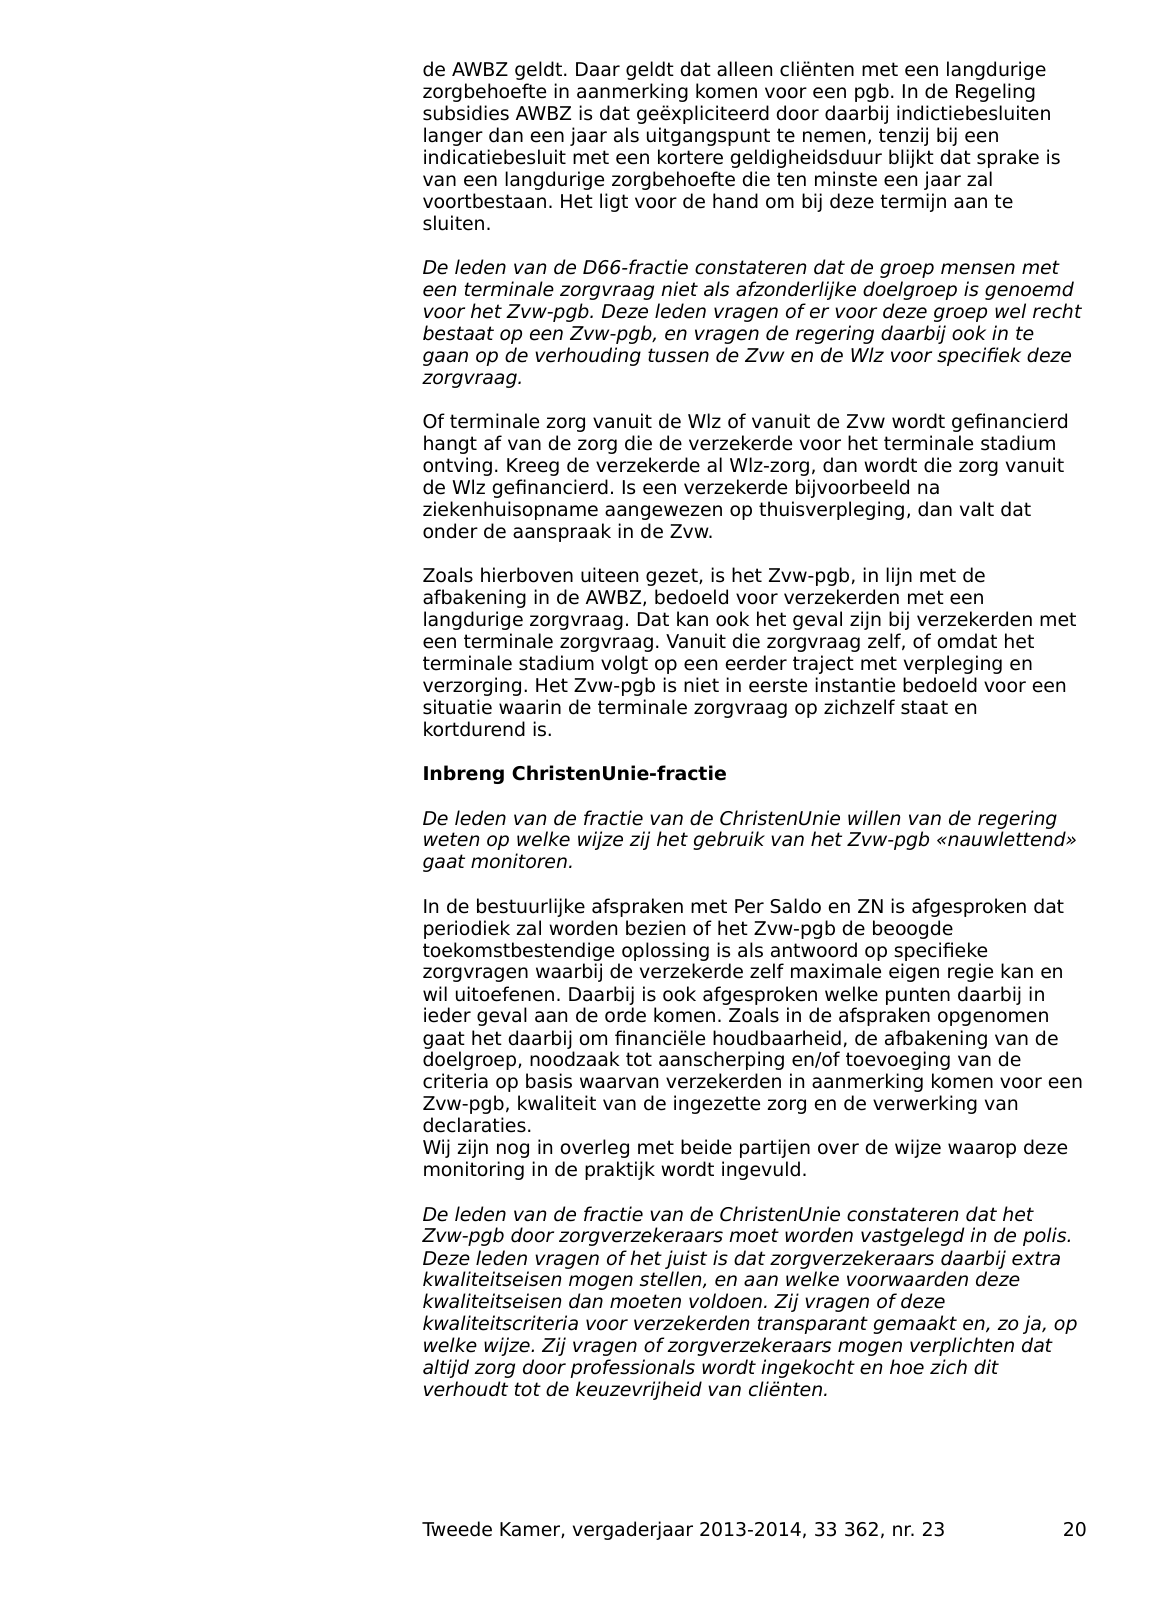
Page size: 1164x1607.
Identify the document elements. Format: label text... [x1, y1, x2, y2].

text de AWBZ geldt. Daar geldt dat alleen cliënten met een langdurige zorgbehoefte in aanmerking komen voor een pgb. In de Regeling subsidies AWBZ is dat geëxpliciteerd door daarbij indictiebesluiten langer dan een jaar als uitgangspunt te nemen, tenzij bij een indicatiebesluit met een kortere geldigheidsduur blijkt dat sprake is van een langdurige zorgbehoefte die ten minste een jaar zal voortbestaan. Het ligt voor de hand om bij deze termijn aan te sluiten. [422, 59, 1087, 235]
text De leden van de fractie van de ChristenUnie willen van de regering weten op welke wijze zij het gebruik van het Zvw-pgb «nauwlettend» gaat monitoren. [422, 807, 1087, 873]
text Zoals hierboven uiteen gezet, is het Zvw-pgb, in lijn met de afbakening in de AWBZ, bedoeld voor verzekerden met een langdurige zorgvraag. Dat kan ook het geval zijn bij verzekerden met een terminale zorgvraag. Vanuit die zorgvraag zelf, of omdat het terminale stadium volgt op een eerder traject met verpleging en verzorging. Het Zvw-pgb is niet in eerste instantie bedoeld voor een situatie waarin de terminale zorgvraag op zichzelf staat en kortdurend is. [422, 565, 1087, 741]
subtitle Inbreng ChristenUnie-fractie [422, 763, 1087, 785]
text De leden van de fractie van de ChristenUnie constateren dat het Zvw-pgb door zorgverzekeraars moet worden vastgelegd in de polis. Deze leden vragen of het juist is dat zorgverzekeraars daarbij extra kwaliteitseisen mogen stellen, en aan welke voorwaarden deze kwaliteitseisen dan moeten voldoen. Zij vragen of deze kwaliteitscriteria voor verzekerden transparant gemaakt en, zo ja, op welke wijze. Zij vragen of zorgverzekeraars mogen verplichten dat altijd zorg door professionals wordt ingekocht en hoe zich dit verhoudt tot de keuzevrijheid van cliënten. [422, 1203, 1087, 1401]
text De leden van de D66-fractie constateren dat de groep mensen met een terminale zorgvraag niet als afzonderlijke doelgroep is genoemd voor het Zvw-pgb. Deze leden vragen of er voor deze groep wel recht bestaat op een Zvw-pgb, en vragen de regering daarbij ook in te gaan op de verhouding tussen de Zvw en de Wlz voor specifiek deze zorgvraag. [422, 257, 1087, 389]
text Wij zijn nog in overleg met beide partijen over de wijze waarop deze monitoring in de praktijk wordt ingevuld. [422, 1137, 1087, 1181]
text In de bestuurlijke afspraken met Per Saldo en ZN is afgesproken dat periodiek zal worden bezien of het Zvw-pgb de beoogde toekomstbestendige oplossing is als antwoord op specifieke zorgvragen waarbij de verzekerde zelf maximale eigen regie kan en wil uitoefenen. Daarbij is ook afgesproken welke punten daarbij in ieder geval aan de orde komen. Zoals in de afspraken opgenomen gaat het daarbij om financiële houdbaarheid, de afbakening van de doelgroep, noodzaak tot aanscherping en/of toevoeging van de criteria op basis waarvan verzekerden in aanmerking komen voor een Zvw-pgb, kwaliteit van de ingezette zorg en de verwerking van declaraties. [422, 896, 1087, 1137]
text Of terminale zorg vanuit de Wlz of vanuit de Zvw wordt gefinancierd hangt af van de zorg die de verzekerde voor het terminale stadium ontving. Kreeg de verzekerde al Wlz-zorg, dan wordt die zorg vanuit de Wlz gefinancierd. Is een verzekerde bijvoorbeeld na ziekenhuisopname aangewezen op thuisverpleging, dan valt dat onder de aanspraak in de Zvw. [422, 411, 1087, 543]
